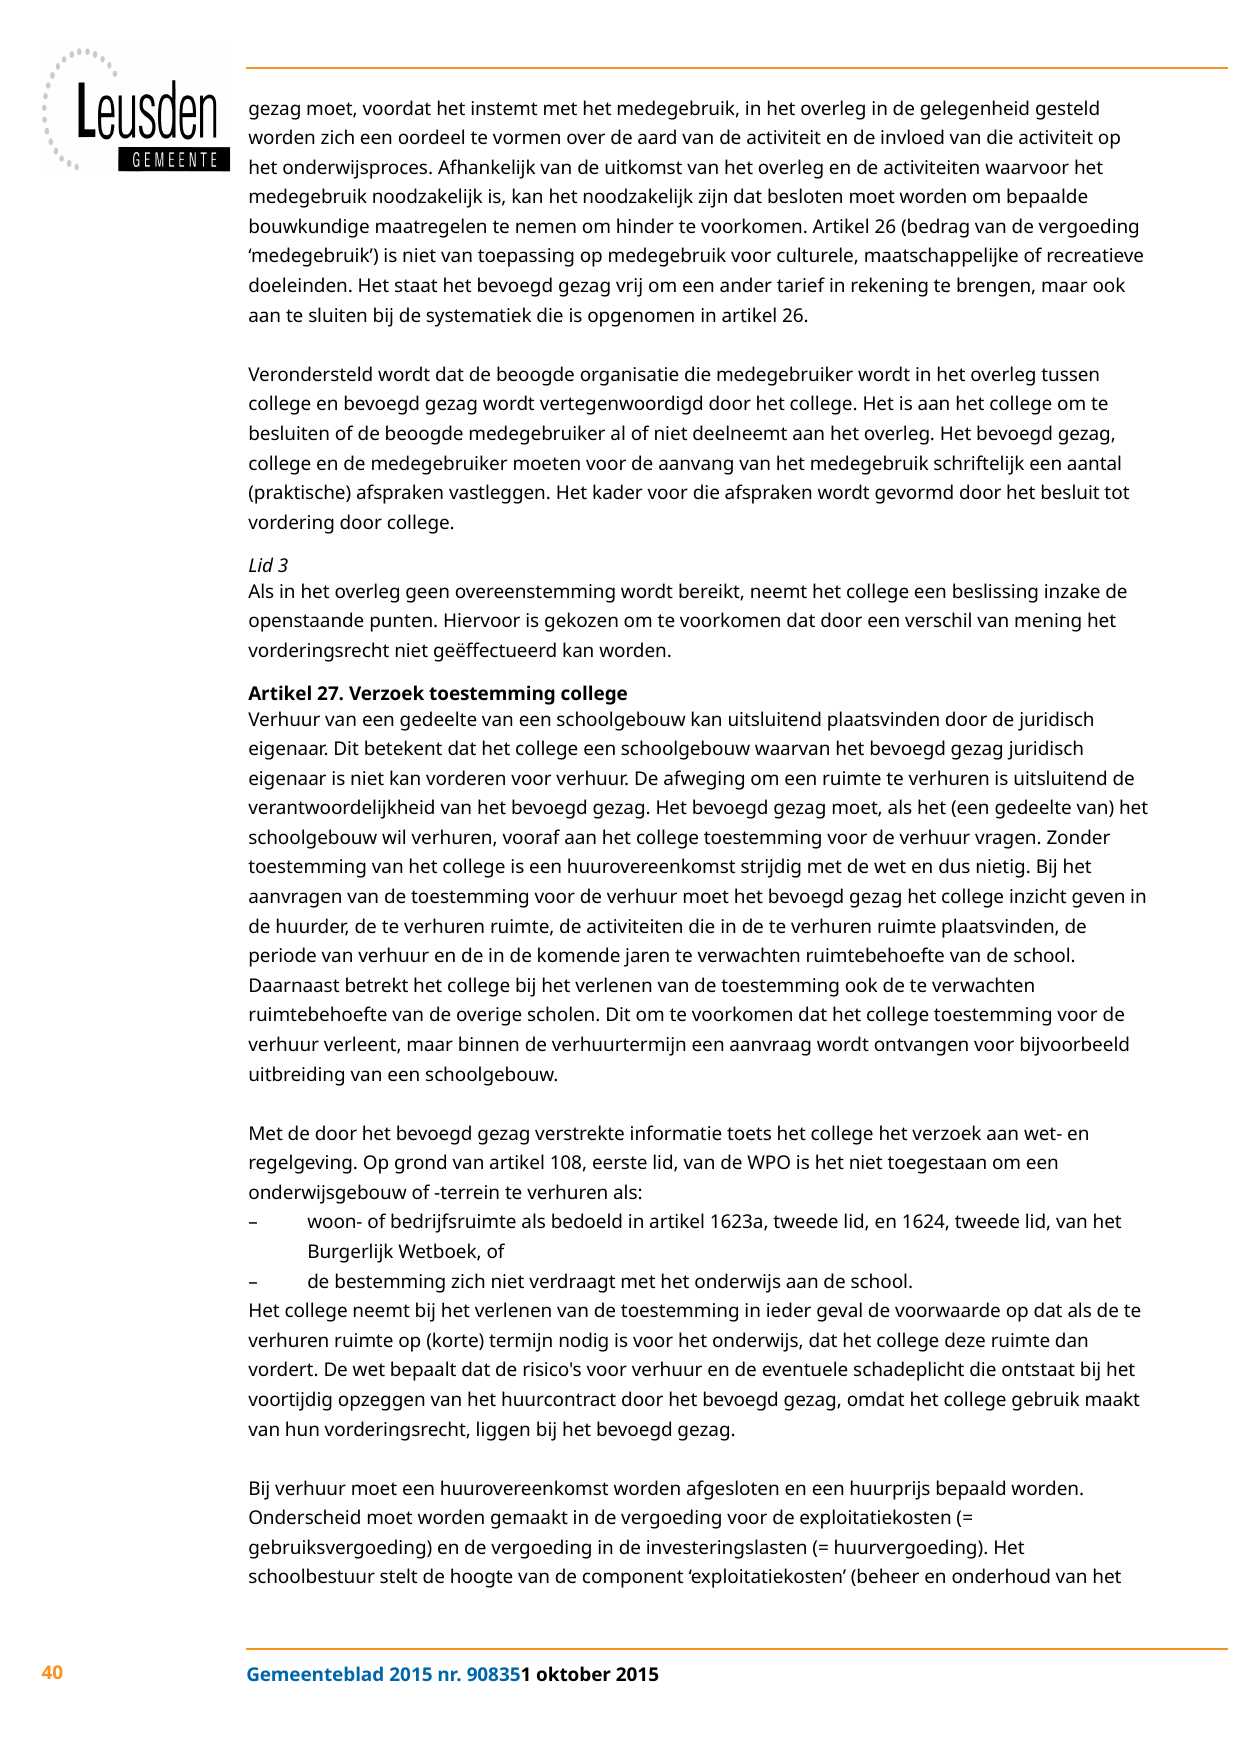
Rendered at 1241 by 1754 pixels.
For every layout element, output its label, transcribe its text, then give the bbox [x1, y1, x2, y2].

text Verhuur van een gedeelte van een schoolgebouw kan uitsluitend plaatsvinden door de juridisch eigenaar. Dit betekent dat het college een schoolgebouw waarvan het bevoegd gezag juridisch eigenaar is niet kan vorderen voor verhuur. De afweging om een ruimte te verhuren is uitsluitend de verantwoordelijkheid van het bevoegd gezag. Het bevoegd gezag moet, als het (een gedeelte van) het schoolgebouw wil verhuren, vooraf aan het college toestemming voor de verhuur vragen. Zonder toestemming van het college is een huurovereenkomst strijdig met de wet en dus nietig. Bij het aanvragen van de toestemming voor de verhuur moet het bevoegd gezag het college inzicht geven in de huurder, de te verhuren ruimte, de activiteiten die in de te verhuren ruimte plaatsvinden, de periode van verhuur en de in de komende jaren te verwachten ruimtebehoefte van de school. Daarnaast betrekt het college bij het verlenen van de toestemming ook de te verwachten ruimtebehoefte van de overige scholen. Dit om te voorkomen dat het college toestemming voor de verhuur verleent, maar binnen de verhuurtermijn een aanvraag wordt ontvangen voor bijvoorbeeld uitbreiding van een schoolgebouw. [248, 706, 1152, 1087]
text Lid 3 [248, 552, 1152, 578]
text gezag moet, voordat het instemt met het medegebruik, in het overleg in de gelegenheid gesteld worden zich een oordeel te vormen over de aard van de activiteit en de invloed van die activiteit op het onderwijsproces. Afhankelijk van de uitkomst van het overleg en de activiteiten waarvoor het medegebruik noodzakelijk is, kan het noodzakelijk zijn dat besloten moet worden om bepaalde bouwkundige maatregelen te nemen om hinder te voorkomen. Artikel 26 (bedrag van de vergoeding ‘medegebruik’) is niet van toepassing op medegebruik voor culturele, maatschappelijke of recreatieve doeleinden. Het staat het bevoegd gezag vrij om een ander tarief in rekening te brengen, maar ook aan te sluiten bij de systematiek die is opgenomen in artikel 26. [248, 95, 1152, 328]
text Bij verhuur moet een huurovereenkomst worden afgesloten en een huurprijs bepaald worden. Onderscheid moet worden gemaakt in de vergoeding voor de exploitatiekosten (= gebruiksvergoeding) en de vergoeding in de investeringslasten (= huurvergoeding). Het schoolbestuur stelt de hoogte van de component ‘exploitatiekosten’ (beheer en onderhoud van het [248, 1475, 1152, 1589]
list de bestemming zich niet verdraagt met het onderwijs aan de school. [248, 1268, 1152, 1294]
text Als in het overleg geen overeenstemming wordt bereikt, neemt het college een beslissing inzake de openstaande punten. Hiervoor is gekozen om te voorkomen dat door een verschil van mening het vorderingsrecht niet geëffectueerd kan worden. [248, 578, 1152, 663]
text Het college neemt bij het verlenen van de toestemming in ieder geval de voorwaarde op dat als de te verhuren ruimte op (korte) termijn nodig is voor het onderwijs, dat het college deze ruimte dan vordert. De wet bepaalt dat de risico's voor verhuur en de eventuele schadeplicht die ontstaat bij het voortijdig opzeggen van het huurcontract door het bevoegd gezag, omdat het college gebruik maakt van hun vorderingsrecht, liggen bij het bevoegd gezag. [248, 1297, 1152, 1442]
text Verondersteld wordt dat de beoogde organisatie die medegebruiker wordt in het overleg tussen college en bevoegd gezag wordt vertegenwoordigd door het college. Het is aan het college om te besluiten of de beoogde medegebruiker al of niet deelneemt aan het overleg. Het bevoegd gezag, college en de medegebruiker moeten voor de aanvang van het medegebruik schriftelijk een aantal (praktische) afspraken vastleggen. Het kader voor die afspraken wordt gevormd door het besluit tot vordering door college. [248, 361, 1152, 535]
picture [41, 47, 231, 172]
text Met de door het bevoegd gezag verstrekte informatie toets het college het verzoek aan wet- en regelgeving. Op grond van artikel 108, eerste lid, van de WPO is het niet toegestaan om een onderwijsgebouw of -terrein te verhuren als: [248, 1120, 1152, 1205]
text Artikel 27. Verzoek toestemming college [248, 680, 1152, 706]
list woon- of bedrijfsruimte als bedoeld in artikel 1623a, tweede lid, en 1624, tweede lid, van het Burgerlijk Wetboek, of [248, 1209, 1152, 1264]
